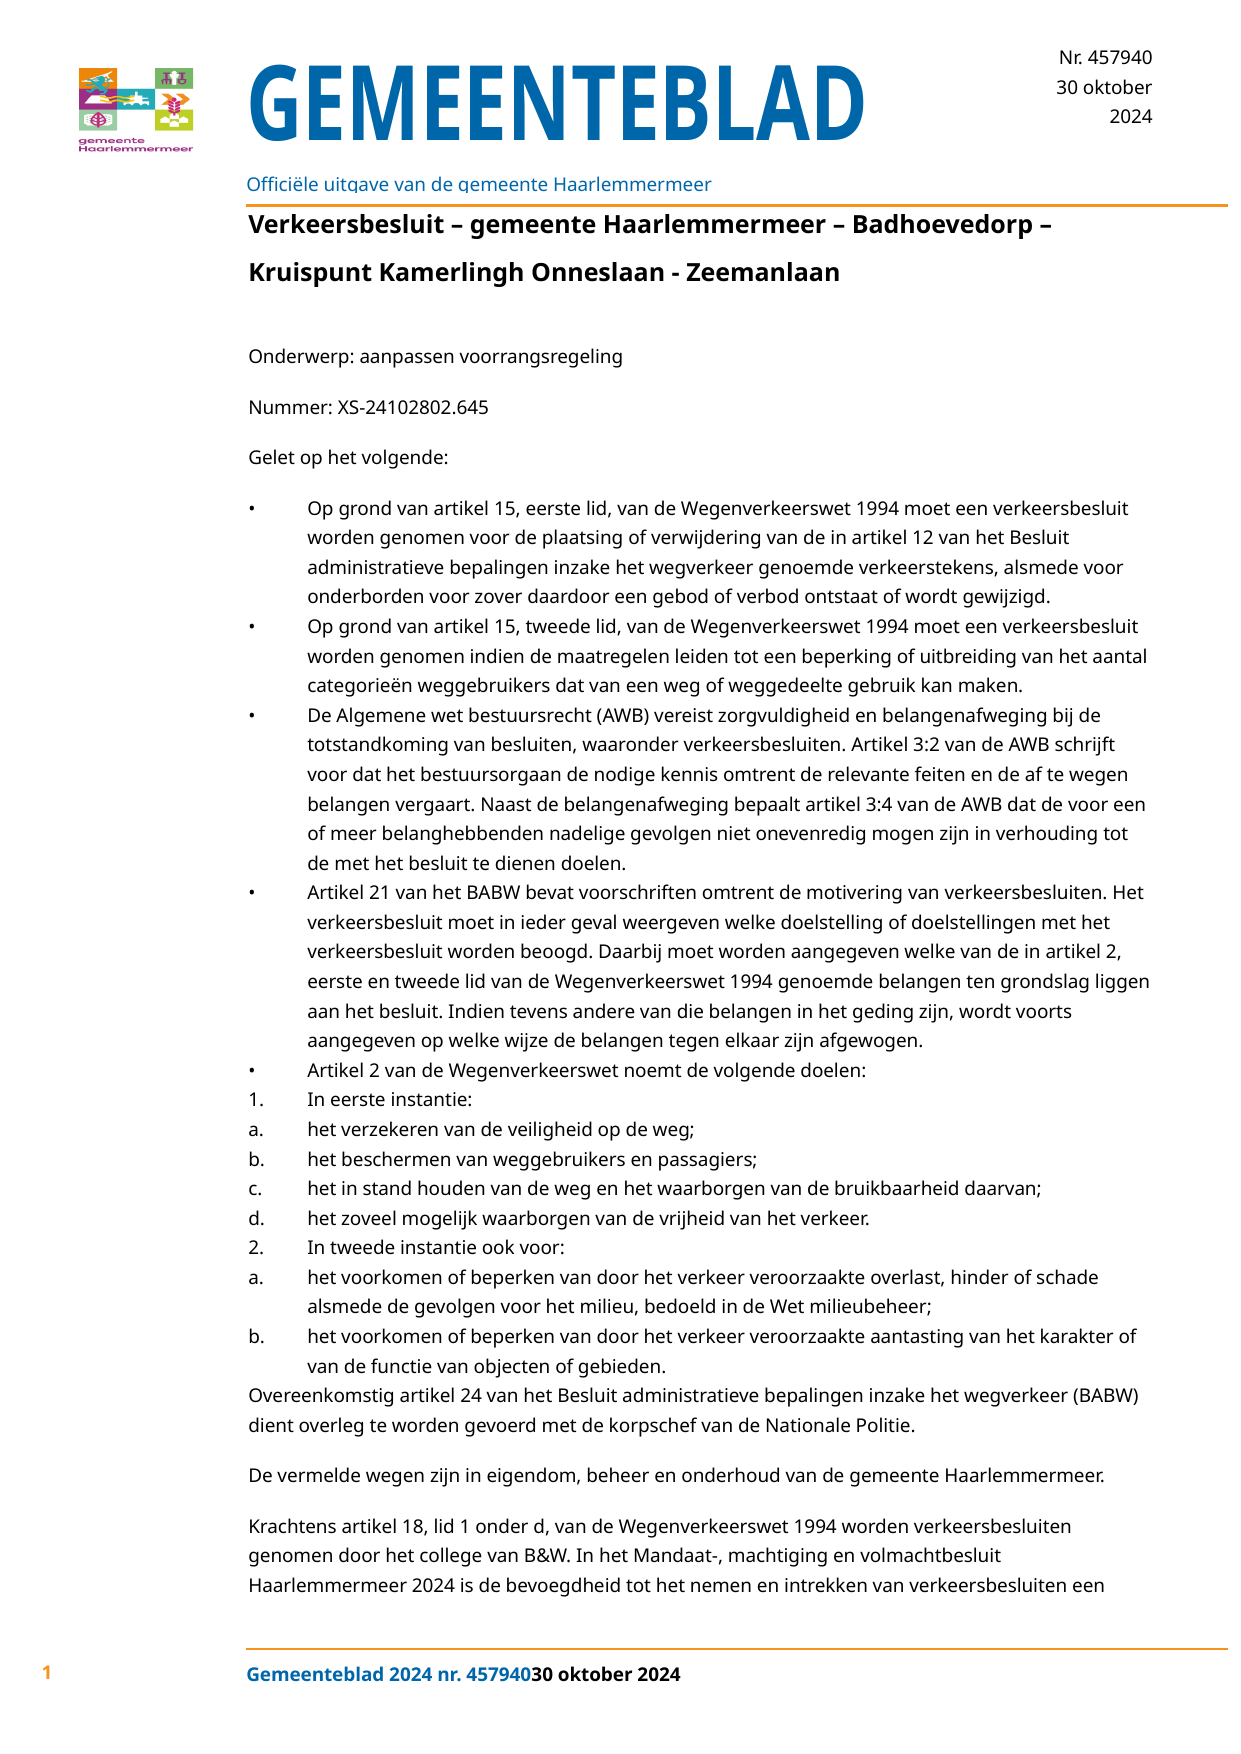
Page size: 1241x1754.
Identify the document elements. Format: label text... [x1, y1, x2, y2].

text Gelet op het volgende: [248, 444, 1152, 470]
text Nummer: XS-24102802.645 [248, 394, 1152, 420]
text Overeenkomstig artikel 24 van het Besluit administratieve bepalingen inzake het wegverkeer (BABW) dient overleg te worden gevoerd met de korpschef van de Nationale Politie. [248, 1382, 1152, 1438]
text Onderwerp: aanpassen voorrangsregeling [248, 344, 1152, 369]
text Krachtens artikel 18, lid 1 onder d, van de Wegenverkeerswet 1994 worden verkeersbesluiten genomen door het college van B&W. In het Mandaat-, machtiging en volmachtbesluit Haarlemmermeer 2024 is de bevoegdheid tot het nemen en intrekken van verkeersbesluiten een [248, 1513, 1152, 1598]
list Artikel 2 van de Wegenverkeerswet noemt de volgende doelen: [248, 1057, 1152, 1083]
list Op grond van artikel 15, tweede lid, van de Wegenverkeerswet 1994 moet een verkeersbesluit worden genomen indien de maatregelen leiden tot een beperking of uitbreiding van het aantal categorieën weggebruikers dat van een weg of weggedeelte gebruik kan maken. [248, 613, 1152, 698]
list het verzekeren van de veiligheid op de weg; [248, 1116, 1152, 1142]
picture [41, 47, 231, 172]
list het zoveel mogelijk waarborgen van de vrijheid van het verkeer. [248, 1205, 1152, 1231]
list De Algemene wet bestuursrecht (AWB) vereist zorgvuldigheid en belangenafweging bij de totstandkoming van besluiten, waaronder verkeersbesluiten. Artikel 3:2 van de AWB schrijft voor dat het bestuursorgaan de nodige kennis omtrent de relevante feiten en de af te wegen belangen vergaart. Naast de belangenafweging bepaalt artikel 3:4 van de AWB dat de voor een of meer belanghebbenden nadelige gevolgen niet onevenredig mogen zijn in verhouding tot de met het besluit te dienen doelen. [248, 702, 1152, 876]
text Verkeersbesluit – gemeente Haarlemmermeer – Badhoevedorp – Kruispunt Kamerlingh Onneslaan - Zeemanlaan [248, 207, 1152, 288]
list In eerste instantie: [248, 1087, 1152, 1112]
list het voorkomen of beperken van door het verkeer veroorzaakte aantasting van het karakter of van de functie van objecten of gebieden. [248, 1323, 1152, 1378]
list In tweede instantie ook voor: [248, 1234, 1152, 1260]
text De vermelde wegen zijn in eigendom, beheer en onderhoud van de gemeente Haarlemmermeer. [248, 1462, 1152, 1488]
list het in stand houden van de weg en het waarborgen van de bruikbaarheid daarvan; [248, 1175, 1152, 1201]
list Op grond van artikel 15, eerste lid, van de Wegenverkeerswet 1994 moet een verkeersbesluit worden genomen voor de plaatsing of verwijdering van de in artikel 12 van het Besluit administratieve bepalingen inzake het wegverkeer genoemde verkeerstekens, alsmede voor onderborden voor zover daardoor een gebod of verbod ontstaat of wordt gewijzigd. [248, 495, 1152, 609]
list het beschermen van weggebruikers en passagiers; [248, 1146, 1152, 1171]
list Artikel 21 van het BABW bevat voorschriften omtrent de motivering van verkeersbesluiten. Het verkeersbesluit moet in ieder geval weergeven welke doelstelling of doelstellingen met het verkeersbesluit worden beoogd. Daarbij moet worden aangegeven welke van de in artikel 2, eerste en tweede lid van de Wegenverkeerswet 1994 genoemde belangen ten grondslag liggen aan het besluit. Indien tevens andere van die belangen in het geding zijn, wordt voorts aangegeven op welke wijze de belangen tegen elkaar zijn afgewogen. [248, 879, 1152, 1053]
list het voorkomen of beperken van door het verkeer veroorzaakte overlast, hinder of schade alsmede de gevolgen voor het milieu, bedoeld in de Wet milieubeheer; [248, 1264, 1152, 1319]
